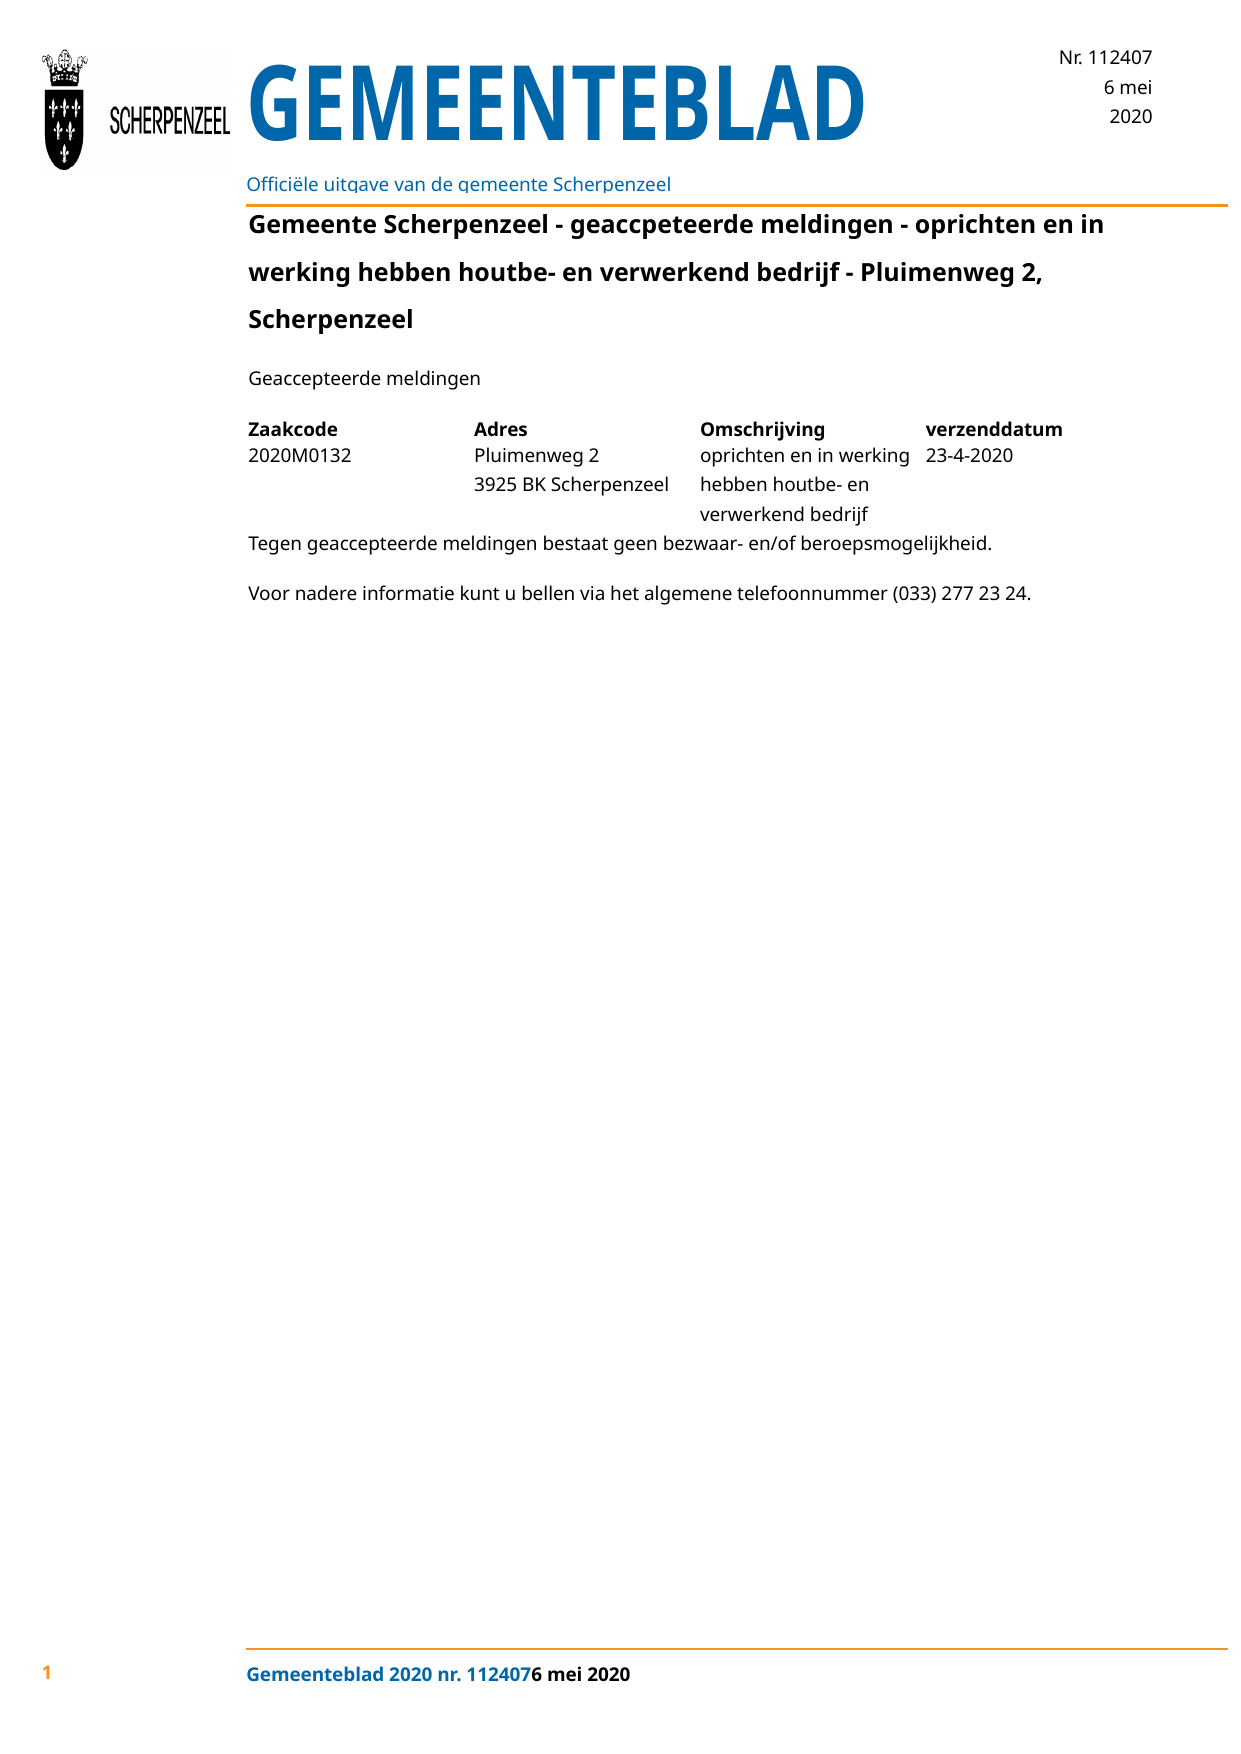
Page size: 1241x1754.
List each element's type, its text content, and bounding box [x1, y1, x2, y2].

text Gemeente Scherpenzeel - geaccpeteerde meldingen - oprichten en in werking hebben houtbe- en verwerkend bedrijf - Pluimenweg 2, Scherpenzeel [248, 207, 1152, 336]
table_header verzenddatum [926, 416, 1152, 442]
picture [41, 47, 231, 172]
table_cell Pluimenweg 2 3925 BK Scherpenzeel [474, 442, 700, 527]
text Geaccepteerde meldingen [248, 366, 1152, 391]
text Tegen geaccepteerde meldingen bestaat geen bezwaar- en/of beroepsmogelijkheid. [248, 530, 1152, 556]
table_cell 2020M0132 [248, 442, 474, 527]
table_cell 23-4-2020 [926, 442, 1152, 527]
table_header Omschrijving [700, 416, 926, 442]
table_header Adres [474, 416, 700, 442]
table_cell oprichten en in werking hebben houtbe- en verwerkend bedrijf [700, 442, 926, 527]
text Voor nadere informatie kunt u bellen via het algemene telefoonnummer (033) 277 23 24. [248, 580, 1152, 606]
table_header Zaakcode [248, 416, 474, 442]
